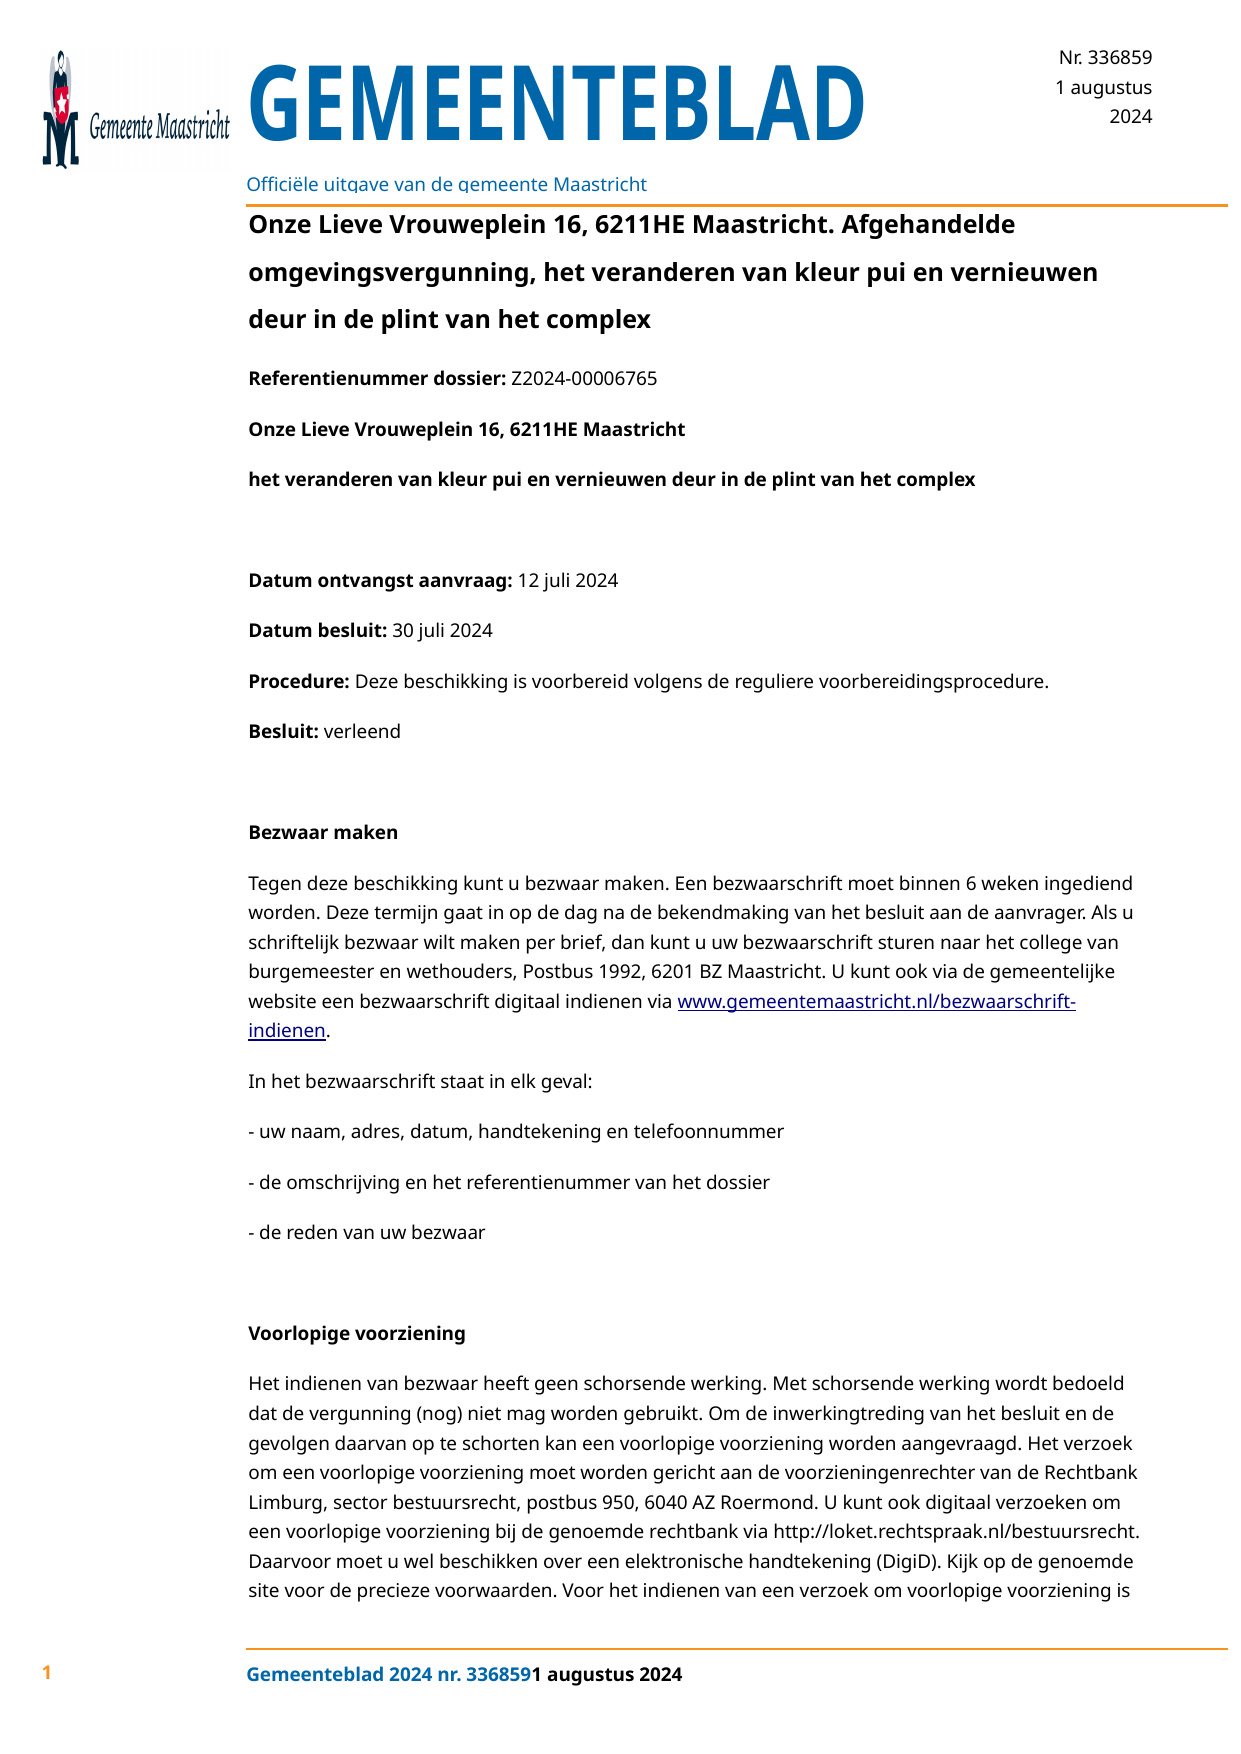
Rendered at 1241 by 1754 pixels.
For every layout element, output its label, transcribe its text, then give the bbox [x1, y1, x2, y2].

text Procedure: Deze beschikking is voorbereid volgens de reguliere voorbereidingsprocedure. [248, 668, 1152, 694]
text - uw naam, adres, datum, handtekening en telefoonnummer [248, 1118, 1152, 1144]
text - de omschrijving en het referentienummer van het dossier [248, 1169, 1152, 1194]
text Datum ontvangst aanvraag: 12 juli 2024 [248, 567, 1152, 593]
text Besluit: verleend [248, 718, 1152, 744]
text Referentienummer dossier: Z2024-00006765 [248, 366, 1152, 391]
text Tegen deze beschikking kunt u bezwaar maken. Een bezwaarschrift moet binnen 6 weken ingediend worden. Deze termijn gaat in op de dag na de bekendmaking van het besluit aan de aanvrager. Als u schriftelijk bezwaar wilt maken per brief, dan kunt u uw bezwaarschrift sturen naar het college van burgemeester en wethouders, Postbus 1992, 6201 BZ Maastricht. U kunt ook via de gemeentelijke website een bezwaarschrift digitaal indienen via www.gemeentemaastricht.nl/bezwaarschrift-indienen. [248, 870, 1152, 1043]
text In het bezwaarschrift staat in elk geval: [248, 1068, 1152, 1094]
picture [41, 47, 231, 172]
text Onze Lieve Vrouweplein 16, 6211HE Maastricht. Afgehandelde omgevingsvergunning, het veranderen van kleur pui en vernieuwen deur in de plint van het complex [248, 207, 1152, 336]
text Het indienen van bezwaar heeft geen schorsende werking. Met schorsende werking wordt bedoeld dat de vergunning (nog) niet mag worden gebruikt. Om de inwerkingtreding van het besluit en de gevolgen daarvan op te schorten kan een voorlopige voorziening worden aangevraagd. Het verzoek om een voorlopige voorziening moet worden gericht aan de voorzieningenrechter van de Rechtbank Limburg, sector bestuursrecht, postbus 950, 6040 AZ Roermond. U kunt ook digitaal verzoeken om een voorlopige voorziening bij de genoemde rechtbank via http://loket.rechtspraak.nl/bestuursrecht. Daarvoor moet u wel beschikken over een elektronische handtekening (DigiD). Kijk op de genoemde site voor de precieze voorwaarden. Voor het indienen van een verzoek om voorlopige voorziening is [248, 1371, 1152, 1603]
text Voorlopige voorziening [248, 1320, 1152, 1346]
text - de reden van uw bezwaar [248, 1219, 1152, 1245]
text het veranderen van kleur pui en vernieuwen deur in de plint van het complex [248, 466, 1152, 492]
text Onze Lieve Vrouweplein 16, 6211HE Maastricht [248, 416, 1152, 442]
text Datum besluit: 30 juli 2024 [248, 618, 1152, 643]
text Bezwaar maken [248, 819, 1152, 845]
